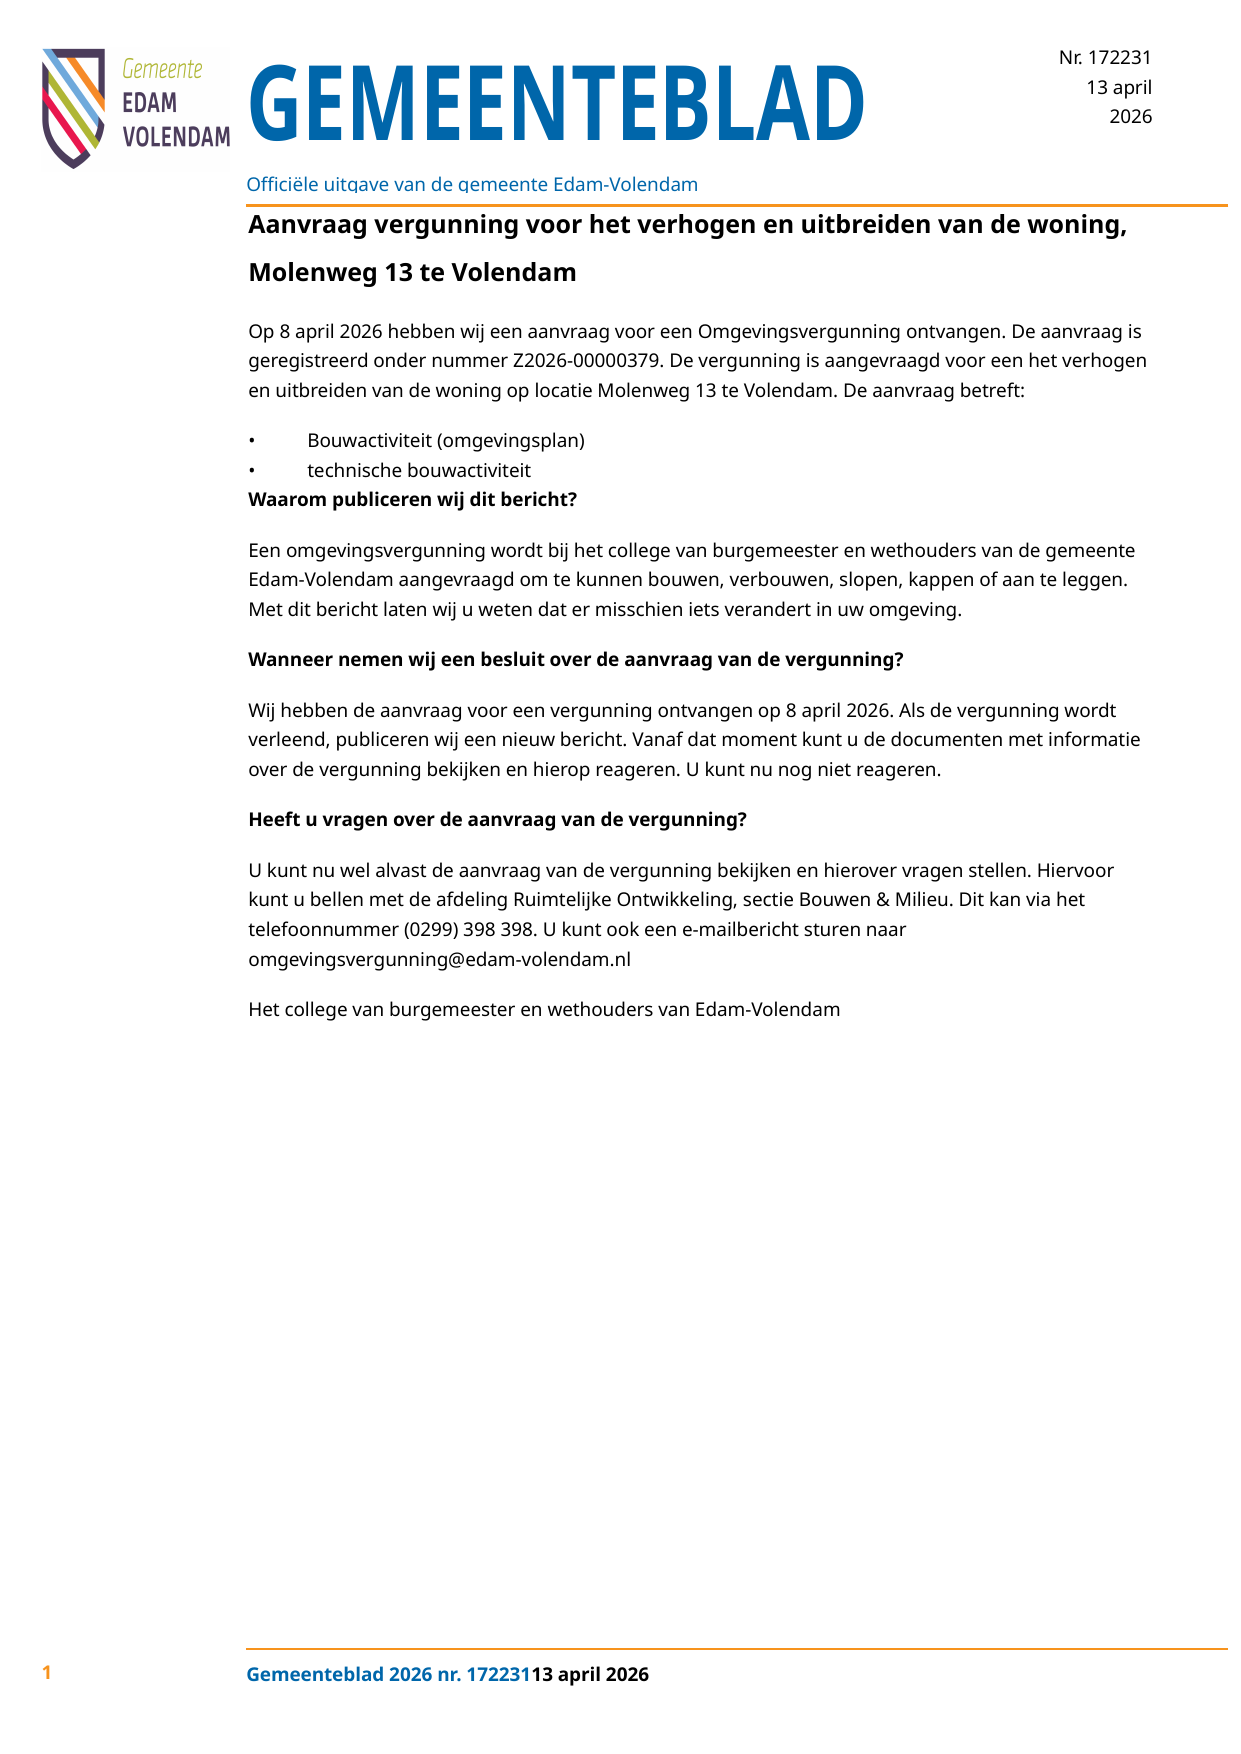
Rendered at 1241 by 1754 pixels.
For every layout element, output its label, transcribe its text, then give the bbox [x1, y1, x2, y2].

text Wanneer nemen wij een besluit over de aanvraag van de vergunning? [248, 647, 1152, 672]
text Heeft u vragen over de aanvraag van de vergunning? [248, 807, 1152, 832]
picture [41, 47, 231, 172]
text Op 8 april 2026 hebben wij een aanvraag voor een Omgevingsvergunning ontvangen. De aanvraag is geregistreerd onder nummer Z2026-00000379. De vergunning is aangevraagd voor een het verhogen en uitbreiden van de woning op locatie Molenweg 13 te Volendam. De aanvraag betreft: [248, 318, 1152, 403]
text Aanvraag vergunning voor het verhogen en uitbreiden van de woning, Molenweg 13 te Volendam [248, 207, 1152, 288]
text Het college van burgemeester en wethouders van Edam-Volendam [248, 996, 1152, 1022]
text Wij hebben de aanvraag voor een vergunning ontvangen op 8 april 2026. Als de vergunning wordt verleend, publiceren wij een nieuw bericht. Vanaf dat moment kunt u de documenten met informatie over de vergunning bekijken en hierop reageren. U kunt nu nog niet reageren. [248, 697, 1152, 782]
text Waarom publiceren wij dit bericht? [248, 487, 1152, 512]
list Bouwactiviteit (omgevingsplan) [248, 427, 1152, 453]
text U kunt nu wel alvast de aanvraag van de vergunning bekijken en hierover vragen stellen. Hiervoor kunt u bellen met de afdeling Ruimtelijke Ontwikkeling, sectie Bouwen & Milieu. Dit kan via het telefoonnummer (0299) 398 398. U kunt ook een e-mailbericht sturen naar omgevingsvergunning@edam-volendam.nl [248, 857, 1152, 972]
text Een omgevingsvergunning wordt bij het college van burgemeester en wethouders van de gemeente Edam-Volendam aangevraagd om te kunnen bouwen, verbouwen, slopen, kappen of aan te leggen. Met dit bericht laten wij u weten dat er misschien iets verandert in uw omgeving. [248, 537, 1152, 622]
list technische bouwactiviteit [248, 457, 1152, 483]
